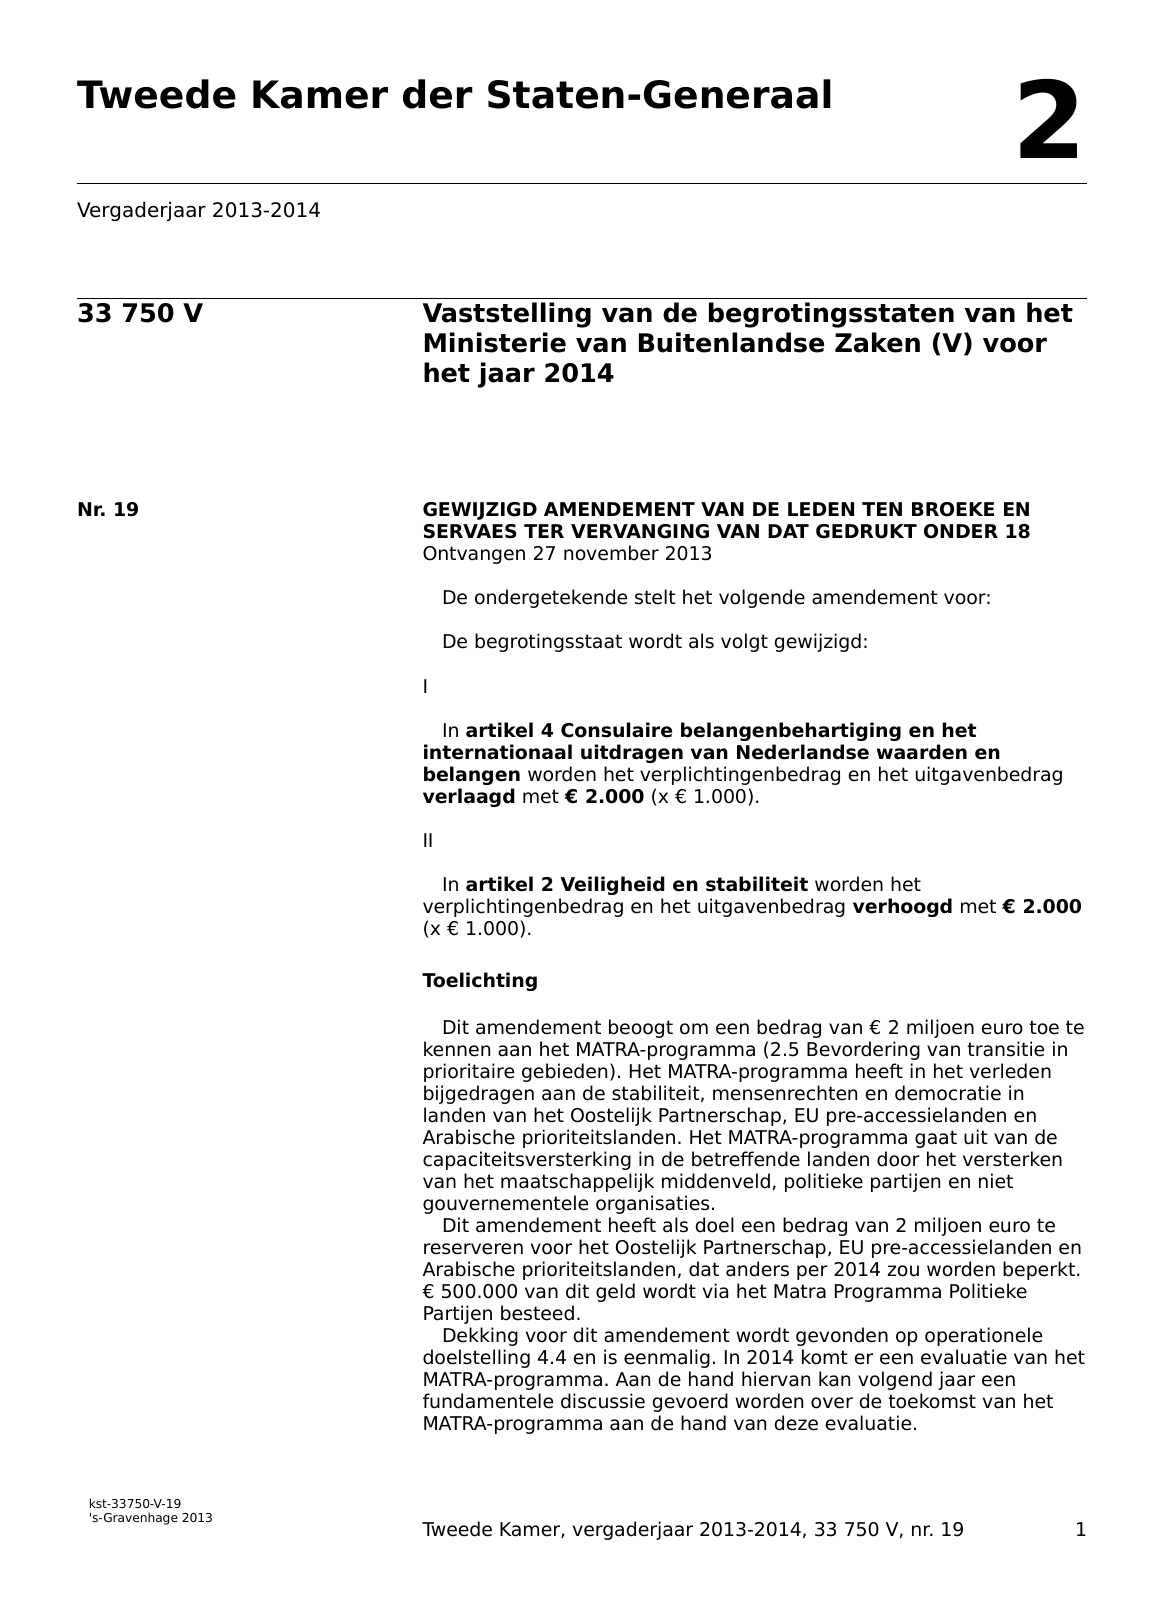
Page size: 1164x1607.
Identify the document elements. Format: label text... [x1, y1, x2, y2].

table_cell Vergaderjaar 2013-2014 [77, 184, 1087, 298]
text In artikel 2 Veiligheid en stabiliteit worden het verplichtingenbedrag en het uitgavenbedrag verhoogd met € 2.000 (x € 1.000). [422, 874, 1087, 940]
text De begrotingsstaat wordt als volgt gewijzigd: [422, 631, 1087, 653]
text Dekking voor dit amendement wordt gevonden op operationele doelstelling 4.4 en is eenmalig. In 2014 komt er een evaluatie van het MATRA-programma. Aan de hand hiervan kan volgend jaar een fundamentele discussie gevoerd worden over de toekomst van het MATRA-programma aan de hand van deze evaluatie. [422, 1324, 1087, 1434]
subtitle 33 750 V Vaststelling van de begrotingsstaten van het Ministerie van Buitenlandse Zaken (V) voor het jaar 2014 [77, 299, 1087, 388]
text kst-33750-V-19 [88, 1497, 323, 1511]
text Dit amendement beoogt om een bedrag van € 2 miljoen euro toe te kennen aan het MATRA-programma (2.5 Bevordering van transitie in prioritaire gebieden). Het MATRA-programma heeft in het verleden bijgedragen aan de stabiliteit, mensenrechten en democratie in landen van het Oostelijk Partnerschap, EU pre-accessielanden en Arabische prioriteitslanden. Het MATRA-programma gaat uit van de capaciteitsversterking in de betreffende landen door het versterken van het maatschappelijk middenveld, politieke partijen en niet gouvernementele organisaties. [422, 1017, 1087, 1215]
text In artikel 4 Consulaire belangenbehartiging en het internationaal uitdragen van Nederlandse waarden en belangen worden het verplichtingenbedrag en het uitgavenbedrag verlaagd met € 2.000 (x € 1.000). [422, 720, 1087, 808]
text De ondergetekende stelt het volgende amendement voor: [422, 587, 1087, 609]
subtitle Toelichting [422, 970, 1087, 992]
text 's-Gravenhage 2013 [88, 1511, 323, 1525]
text II [422, 830, 1087, 852]
table_header 2 [886, 59, 1087, 183]
text Dit amendement heeft als doel een bedrag van 2 miljoen euro te reserveren voor het Oostelijk Partnerschap, EU pre-accessielanden en Arabische prioriteitslanden, dat anders per 2014 zou worden beperkt. € 500.000 van dit geld wordt via het Matra Programma Politieke Partijen besteed. [422, 1215, 1087, 1324]
text Ontvangen 27 november 2013 [422, 543, 1087, 565]
subtitle Nr. 19 GEWIJZIGD AMENDEMENT VAN DE LEDEN TEN BROEKE EN SERVAES TER VERVANGING VAN DAT GEDRUKT ONDER 18 [77, 499, 1087, 543]
text I [422, 676, 1087, 697]
table_header Tweede Kamer der Staten-Generaal [77, 59, 886, 183]
